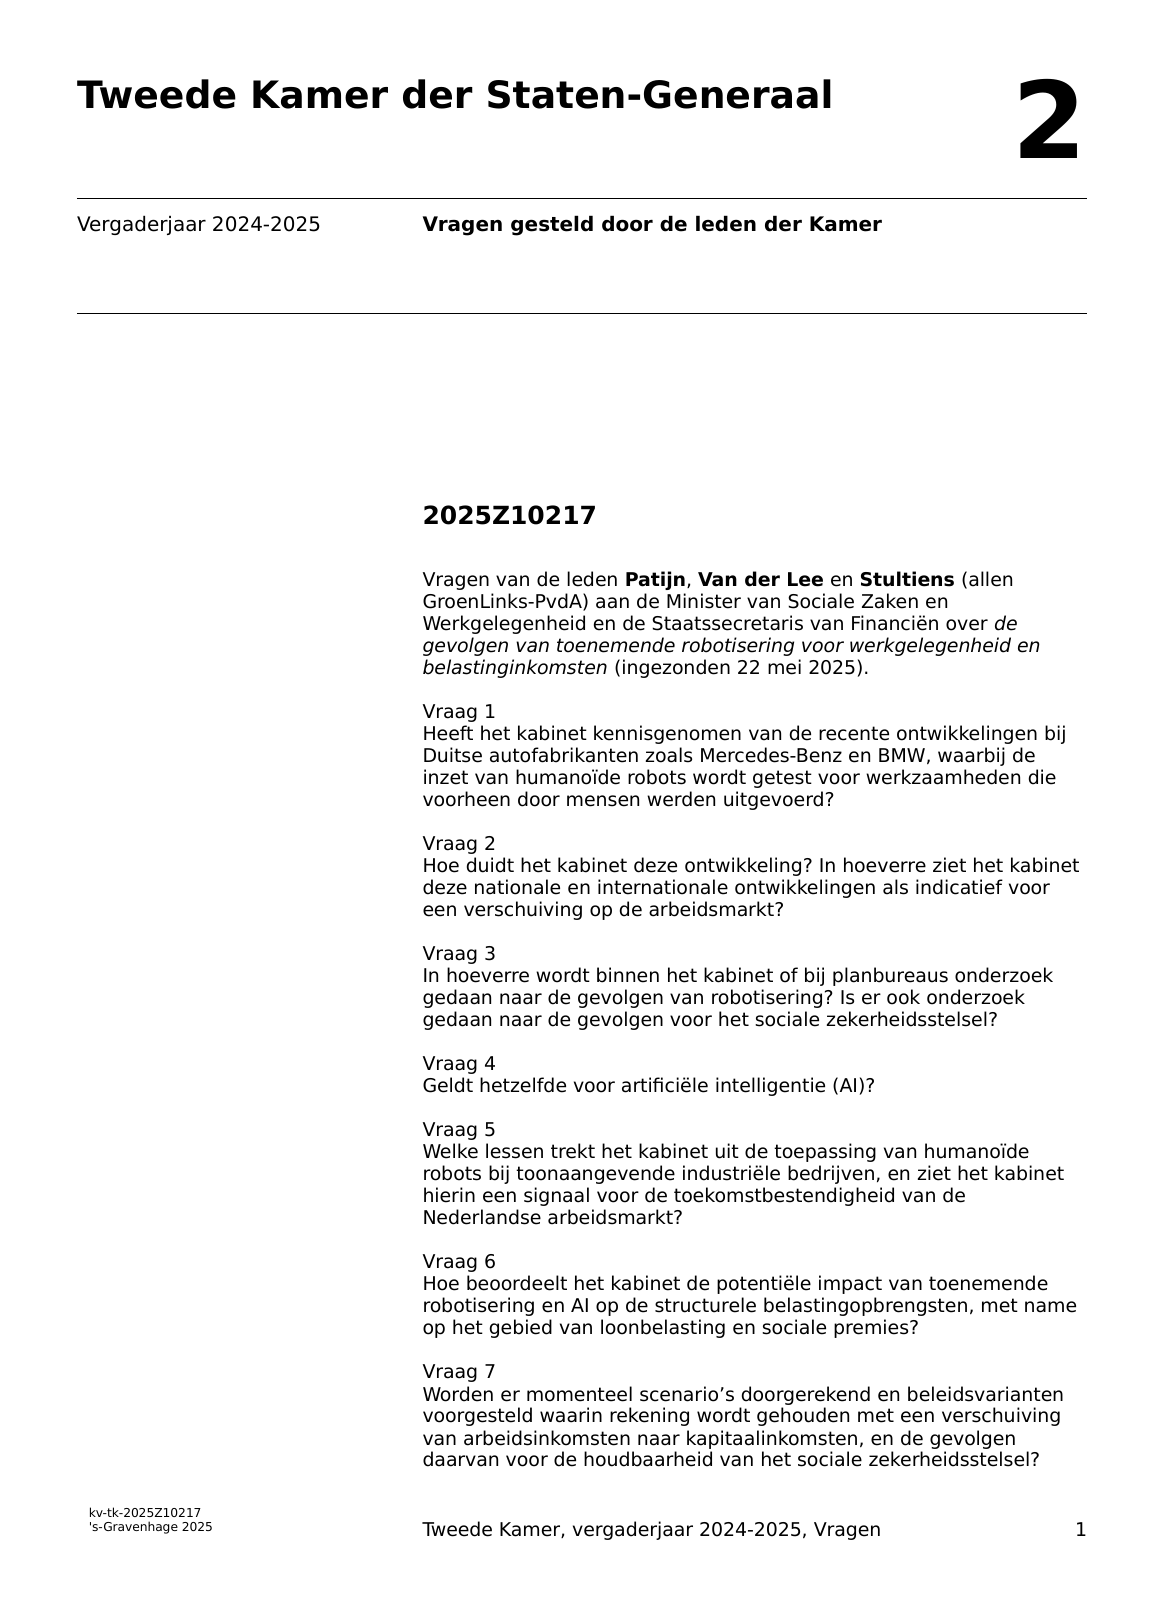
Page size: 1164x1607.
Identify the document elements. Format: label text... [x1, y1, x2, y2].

table_cell Vragen gesteld door de leden der Kamer [422, 199, 1087, 313]
text Vraag 7 [422, 1361, 1087, 1383]
text Geldt hetzelfde voor artificiële intelligentie (AI)? [422, 1075, 1087, 1097]
text Welke lessen trekt het kabinet uit de toepassing van humanoïde robots bij toonaangevende industriële bedrijven, en ziet het kabinet hierin een signaal voor de toekomstbestendigheid van de Nederlandse arbeidsmarkt? [422, 1141, 1087, 1229]
text Worden er momenteel scenario’s doorgerekend en beleidsvarianten voorgesteld waarin rekening wordt gehouden met een verschuiving van arbeidsinkomsten naar kapitaalinkomsten, en de gevolgen daarvan voor de houdbaarheid van het sociale zekerheidsstelsel? [422, 1383, 1087, 1471]
table_header 2 [886, 59, 1087, 198]
text Vraag 2 [422, 833, 1087, 855]
text kv-tk-2025Z10217 [88, 1506, 323, 1520]
table_header Tweede Kamer der Staten-Generaal [77, 59, 886, 198]
text Hoe beoordeelt het kabinet de potentiële impact van toenemende robotisering en AI op de structurele belastingopbrengsten, met name op het gebied van loonbelasting en sociale premies? [422, 1273, 1087, 1339]
text 2025Z10217 [422, 501, 1087, 531]
text Vraag 6 [422, 1251, 1087, 1273]
text In hoeverre wordt binnen het kabinet of bij planbureaus onderzoek gedaan naar de gevolgen van robotisering? Is er ook onderzoek gedaan naar de gevolgen voor het sociale zekerheidsstelsel? [422, 965, 1087, 1031]
text Vraag 5 [422, 1119, 1087, 1141]
text 's-Gravenhage 2025 [88, 1520, 323, 1534]
text Hoe duidt het kabinet deze ontwikkeling? In hoeverre ziet het kabinet deze nationale en internationale ontwikkelingen als indicatief voor een verschuiving op de arbeidsmarkt? [422, 855, 1087, 921]
text Vragen van de leden Patijn, Van der Lee en Stultiens (allen GroenLinks-PvdA) aan de Minister van Sociale Zaken en Werkgelegenheid en de Staatssecretaris van Financiën over de gevolgen van toenemende robotisering voor werkgelegenheid en belastinginkomsten (ingezonden 22 mei 2025). [422, 569, 1087, 679]
text Vraag 3 [422, 943, 1087, 965]
table_cell Vergaderjaar 2024-2025 [77, 199, 422, 313]
text Vraag 4 [422, 1053, 1087, 1075]
text Vraag 1 [422, 701, 1087, 723]
text Heeft het kabinet kennisgenomen van de recente ontwikkelingen bij Duitse autofabrikanten zoals Mercedes-Benz en BMW, waarbij de inzet van humanoïde robots wordt getest voor werkzaamheden die voorheen door mensen werden uitgevoerd? [422, 723, 1087, 811]
